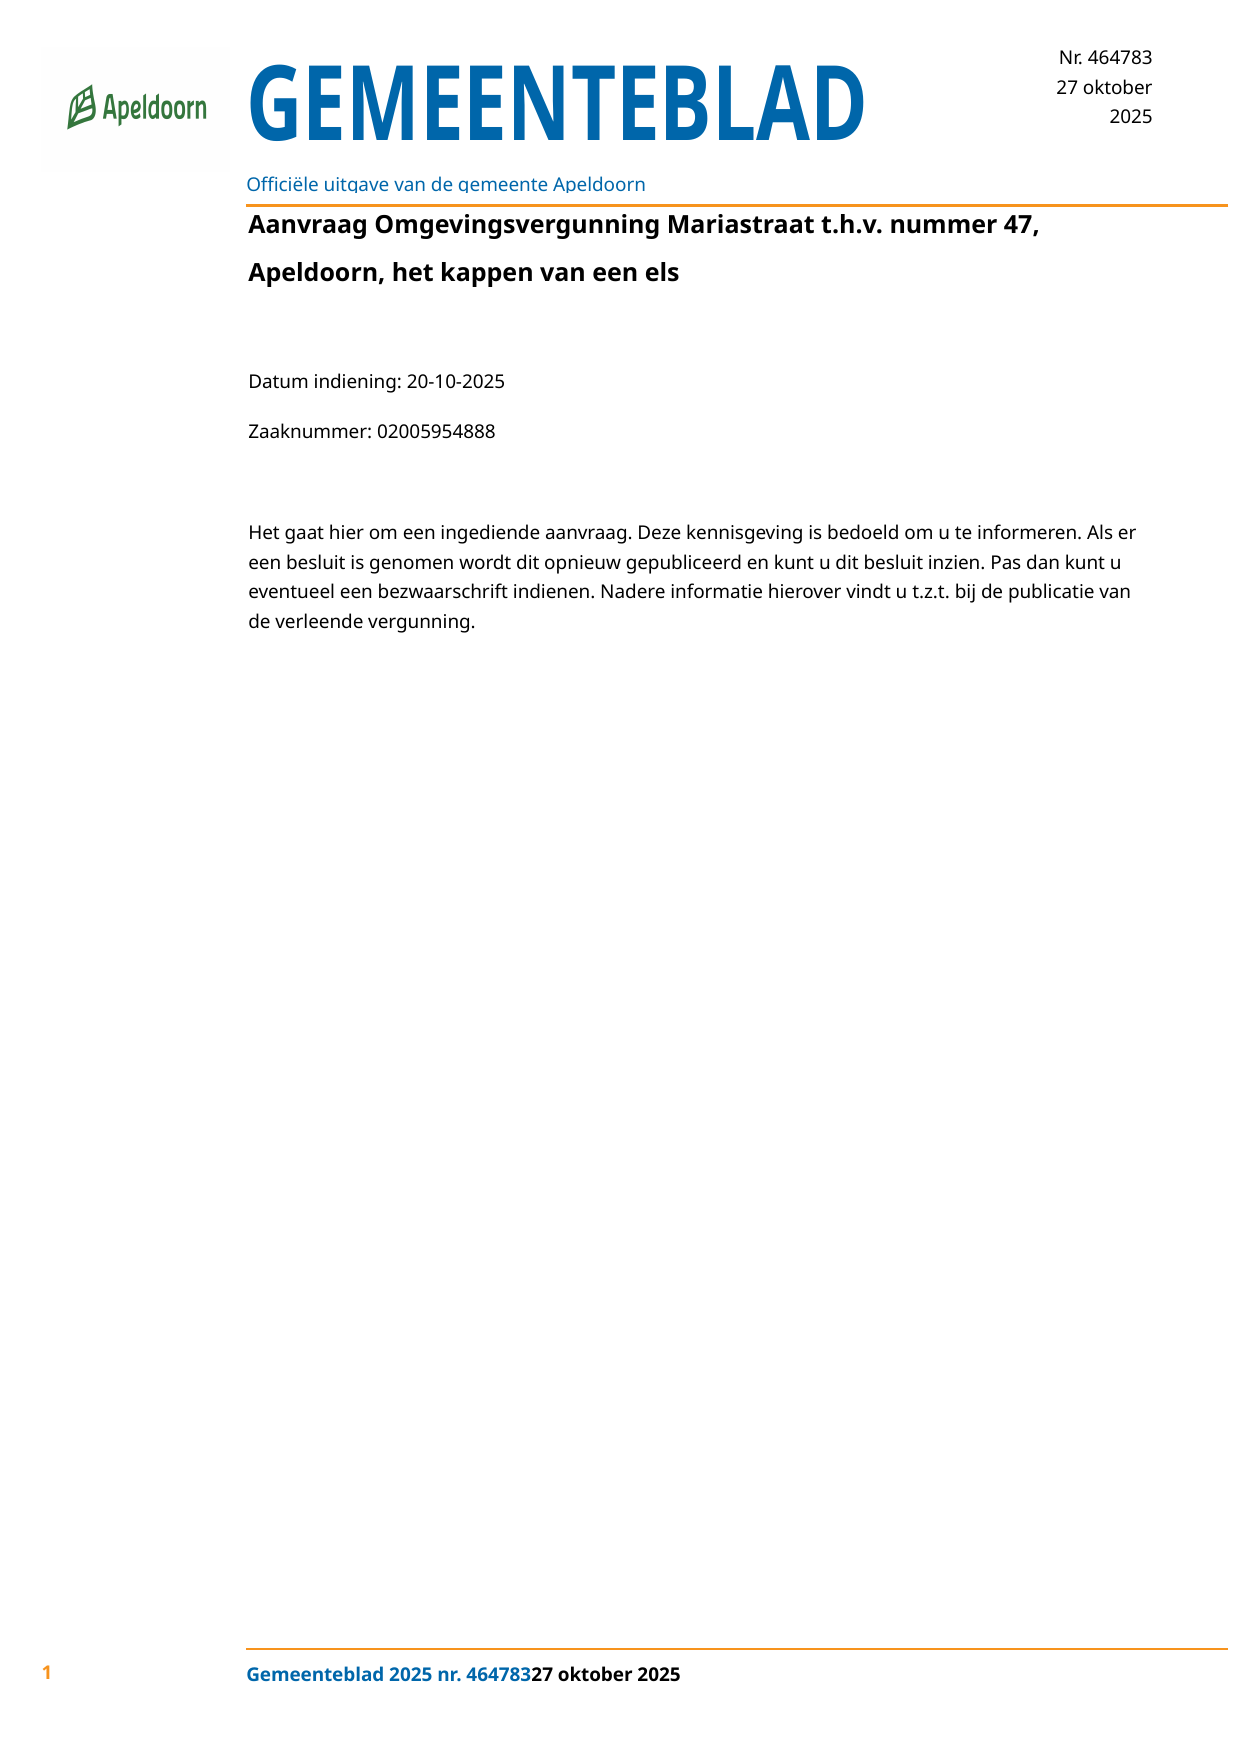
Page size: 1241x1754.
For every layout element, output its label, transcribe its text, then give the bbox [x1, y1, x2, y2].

text Aanvraag Omgevingsvergunning Mariastraat t.h.v. nummer 47, Apeldoorn, het kappen van een els [248, 207, 1152, 288]
text Datum indiening: 20-10-2025 [248, 368, 1152, 394]
picture [41, 47, 231, 172]
text Zaaknummer: 02005954888 [248, 419, 1152, 444]
text Het gaat hier om een ingediende aanvraag. Deze kennisgeving is bedoeld om u te informeren. Als er een besluit is genomen wordt dit opnieuw gepubliceerd en kunt u dit besluit inzien. Pas dan kunt u eventueel een bezwaarschrift indienen. Nadere informatie hierover vindt u t.z.t. bij de publicatie van de verleende vergunning. [248, 519, 1152, 634]
